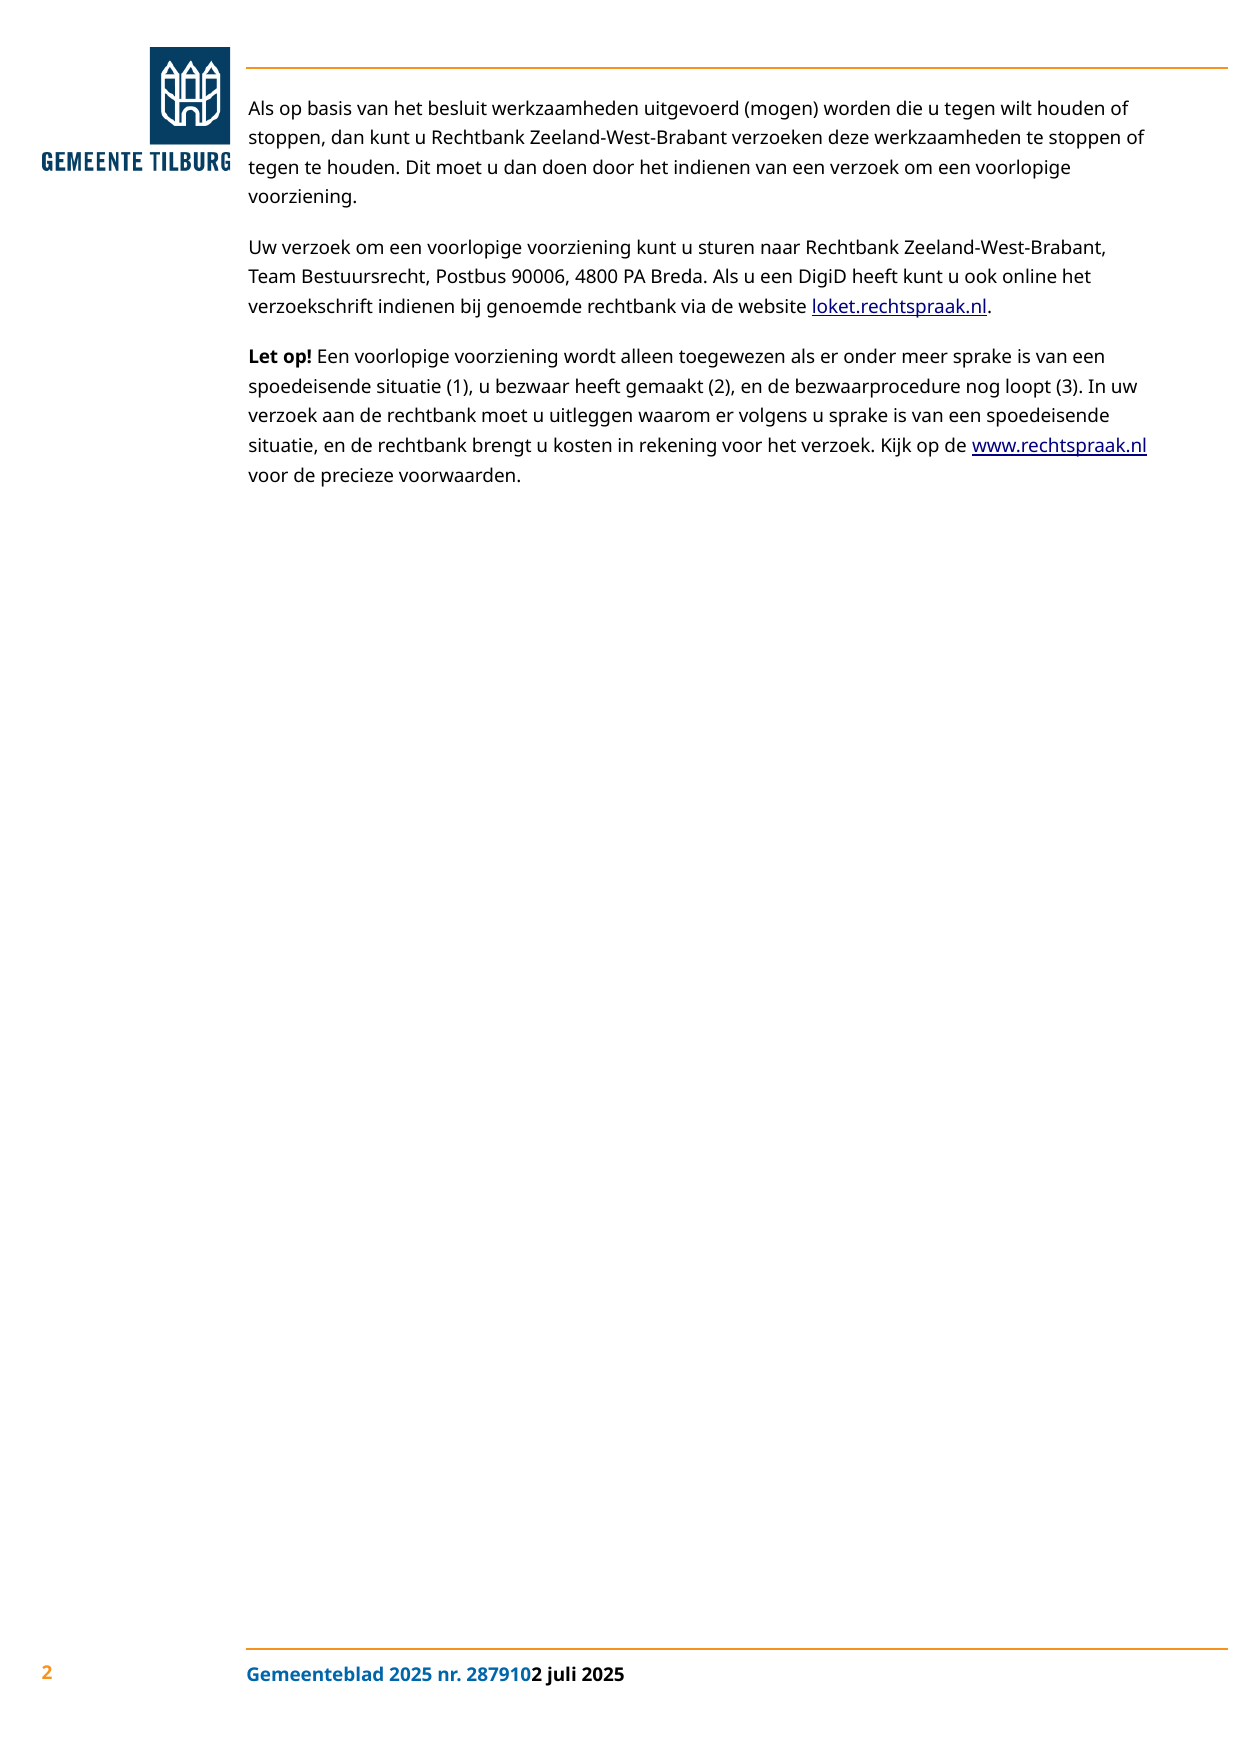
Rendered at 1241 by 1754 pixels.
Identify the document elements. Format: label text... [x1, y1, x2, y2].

text Uw verzoek om een voorlopige voorziening kunt u sturen naar Rechtbank Zeeland-West-Brabant, Team Bestuursrecht, Postbus 90006, 4800 PA Breda. Als u een DigiD heeft kunt u ook online het verzoekschrift indienen bij genoemde rechtbank via de website loket.rechtspraak.nl. [248, 234, 1152, 319]
picture [41, 47, 231, 172]
text Let op! Een voorlopige voorziening wordt alleen toegewezen als er onder meer sprake is van een spoedeisende situatie (1), u bezwaar heeft gemaakt (2), en de bezwaarprocedure nog loopt (3). In uw verzoek aan de rechtbank moet u uitleggen waarom er volgens u sprake is van een spoedeisende situatie, en de rechtbank brengt u kosten in rekening voor het verzoek. Kijk op de www.rechtspraak.nl voor de precieze voorwaarden. [248, 343, 1152, 488]
text Als op basis van het besluit werkzaamheden uitgevoerd (mogen) worden die u tegen wilt houden of stoppen, dan kunt u Rechtbank Zeeland-West-Brabant verzoeken deze werkzaamheden te stoppen of tegen te houden. Dit moet u dan doen door het indienen van een verzoek om een voorlopige voorziening. [248, 95, 1152, 209]
